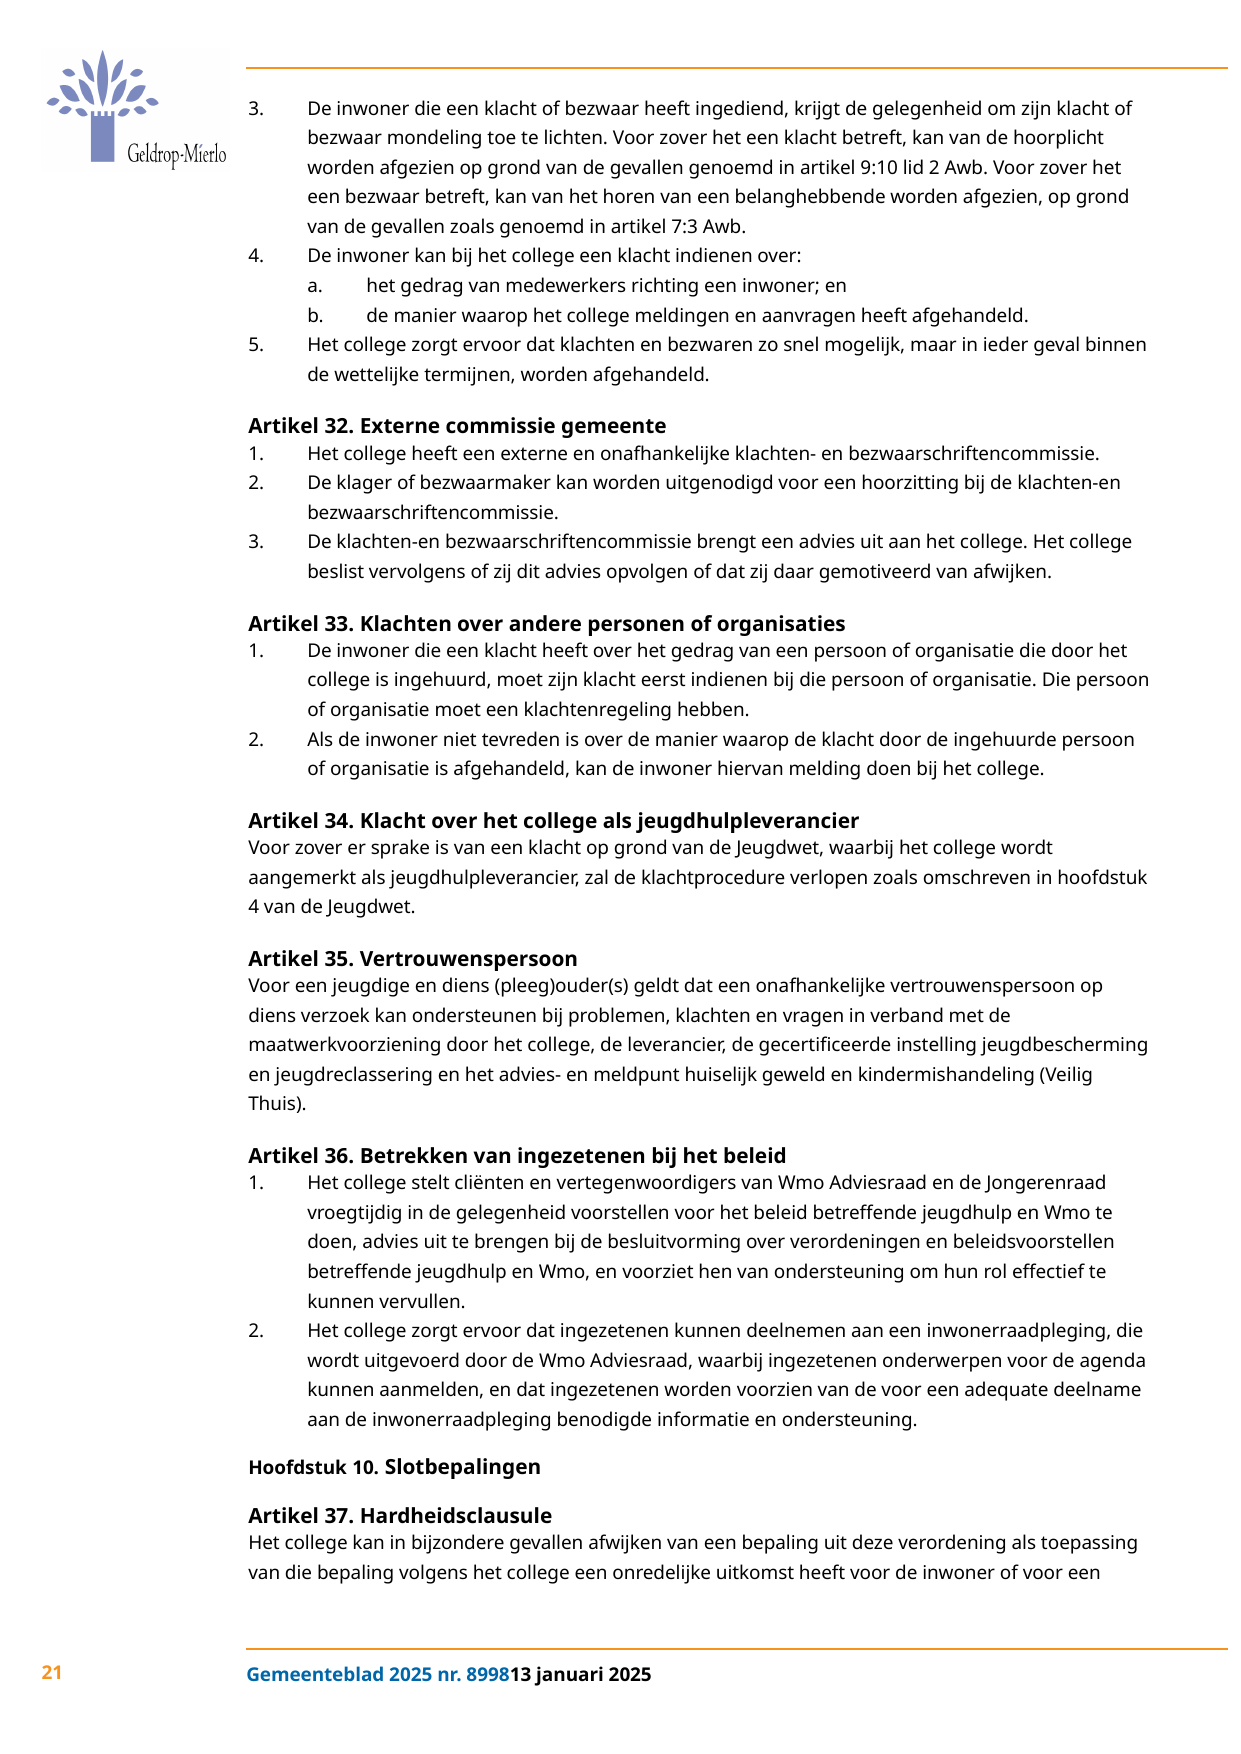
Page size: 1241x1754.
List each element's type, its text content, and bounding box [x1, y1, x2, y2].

list Het college zorgt ervoor dat ingezetenen kunnen deelnemen aan een inwonerraadpleging, die wordt uitgevoerd door de Wmo Adviesraad, waarbij ingezetenen onderwerpen voor de agenda kunnen aanmelden, en dat ingezetenen worden voorzien van de voor een adequate deelname aan de inwonerraadpleging benodigde informatie en ondersteuning. [248, 1317, 1152, 1432]
text Hoofdstuk 10. Slotbepalingen [248, 1452, 1152, 1480]
text Het college kan in bijzondere gevallen afwijken van een bepaling uit deze verordening als toepassing van die bepaling volgens het college een onredelijke uitkomst heeft voor de inwoner of voor een [248, 1529, 1152, 1585]
list De inwoner die een klacht heeft over het gedrag van een persoon of organisatie die door het college is ingehuurd, moet zijn klacht eerst indienen bij die persoon of organisatie. Die persoon of organisatie moet een klachtenregeling hebben. [248, 637, 1152, 722]
list Als de inwoner niet tevreden is over de manier waarop de klacht door de ingehuurde persoon of organisatie is afgehandeld, kan de inwoner hiervan melding doen bij het college. [248, 726, 1152, 781]
text Artikel 33. Klachten over andere personen of organisaties [248, 609, 1152, 637]
text Artikel 37. Hardheidsclausule [248, 1501, 1152, 1529]
text Artikel 34. Klacht over het college als jeugdhulpleverancier [248, 806, 1152, 834]
list De inwoner kan bij het college een klacht indienen over: [248, 243, 1152, 268]
text Voor zover er sprake is van een klacht op grond van de Jeugdwet, waarbij het college wordt aangemerkt als jeugdhulpleverancier, zal de klachtprocedure verlopen zoals omschreven in hoofdstuk 4 van de Jeugdwet. [248, 834, 1152, 919]
list De klager of bezwaarmaker kan worden uitgenodigd voor een hoorzitting bij de klachten-en bezwaarschriftencommissie. [248, 469, 1152, 525]
text Artikel 35. Vertrouwenspersoon [248, 944, 1152, 972]
text Voor een jeugdige en diens (pleeg)ouder(s) geldt dat een onafhankelijke vertrouwenspersoon op diens verzoek kan ondersteunen bij problemen, klachten en vragen in verband met de maatwerkvoorziening door het college, de leverancier, de gecertificeerde instelling jeugdbescherming en jeugdreclassering en het advies- en meldpunt huiselijk geweld en kindermishandeling (Veilig Thuis). [248, 972, 1152, 1116]
text Artikel 32. Externe commissie gemeente [248, 411, 1152, 440]
list het gedrag van medewerkers richting een inwoner; en [307, 272, 1152, 298]
list Het college zorgt ervoor dat klachten en bezwaren zo snel mogelijk, maar in ieder geval binnen de wettelijke termijnen, worden afgehandeld. [248, 331, 1152, 387]
list De klachten-en bezwaarschriftencommissie brengt een advies uit aan het college. Het college beslist vervolgens of zij dit advies opvolgen of dat zij daar gemotiveerd van afwijken. [248, 529, 1152, 584]
list Het college stelt cliënten en vertegenwoordigers van Wmo Adviesraad en de Jongerenraad vroegtijdig in de gelegenheid voorstellen voor het beleid betreffende jeugdhulp en Wmo te doen, advies uit te brengen bij de besluitvorming over verordeningen en beleidsvoorstellen betreffende jeugdhulp en Wmo, en voorziet hen van ondersteuning om hun rol effectief te kunnen vervullen. [248, 1169, 1152, 1313]
list De inwoner die een klacht of bezwaar heeft ingediend, krijgt de gelegenheid om zijn klacht of bezwaar mondeling toe te lichten. Voor zover het een klacht betreft, kan van de hoorplicht worden afgezien op grond van de gevallen genoemd in artikel 9:10 lid 2 Awb. Voor zover het een bezwaar betreft, kan van het horen van een belanghebbende worden afgezien, op grond van de gevallen zoals genoemd in artikel 7:3 Awb. [248, 95, 1152, 239]
text Artikel 36. Betrekken van ingezetenen bij het beleid [248, 1141, 1152, 1169]
picture [41, 47, 231, 172]
list Het college heeft een externe en onafhankelijke klachten- en bezwaarschriftencommissie. [248, 440, 1152, 466]
list de manier waarop het college meldingen en aanvragen heeft afgehandeld. [307, 302, 1152, 328]
